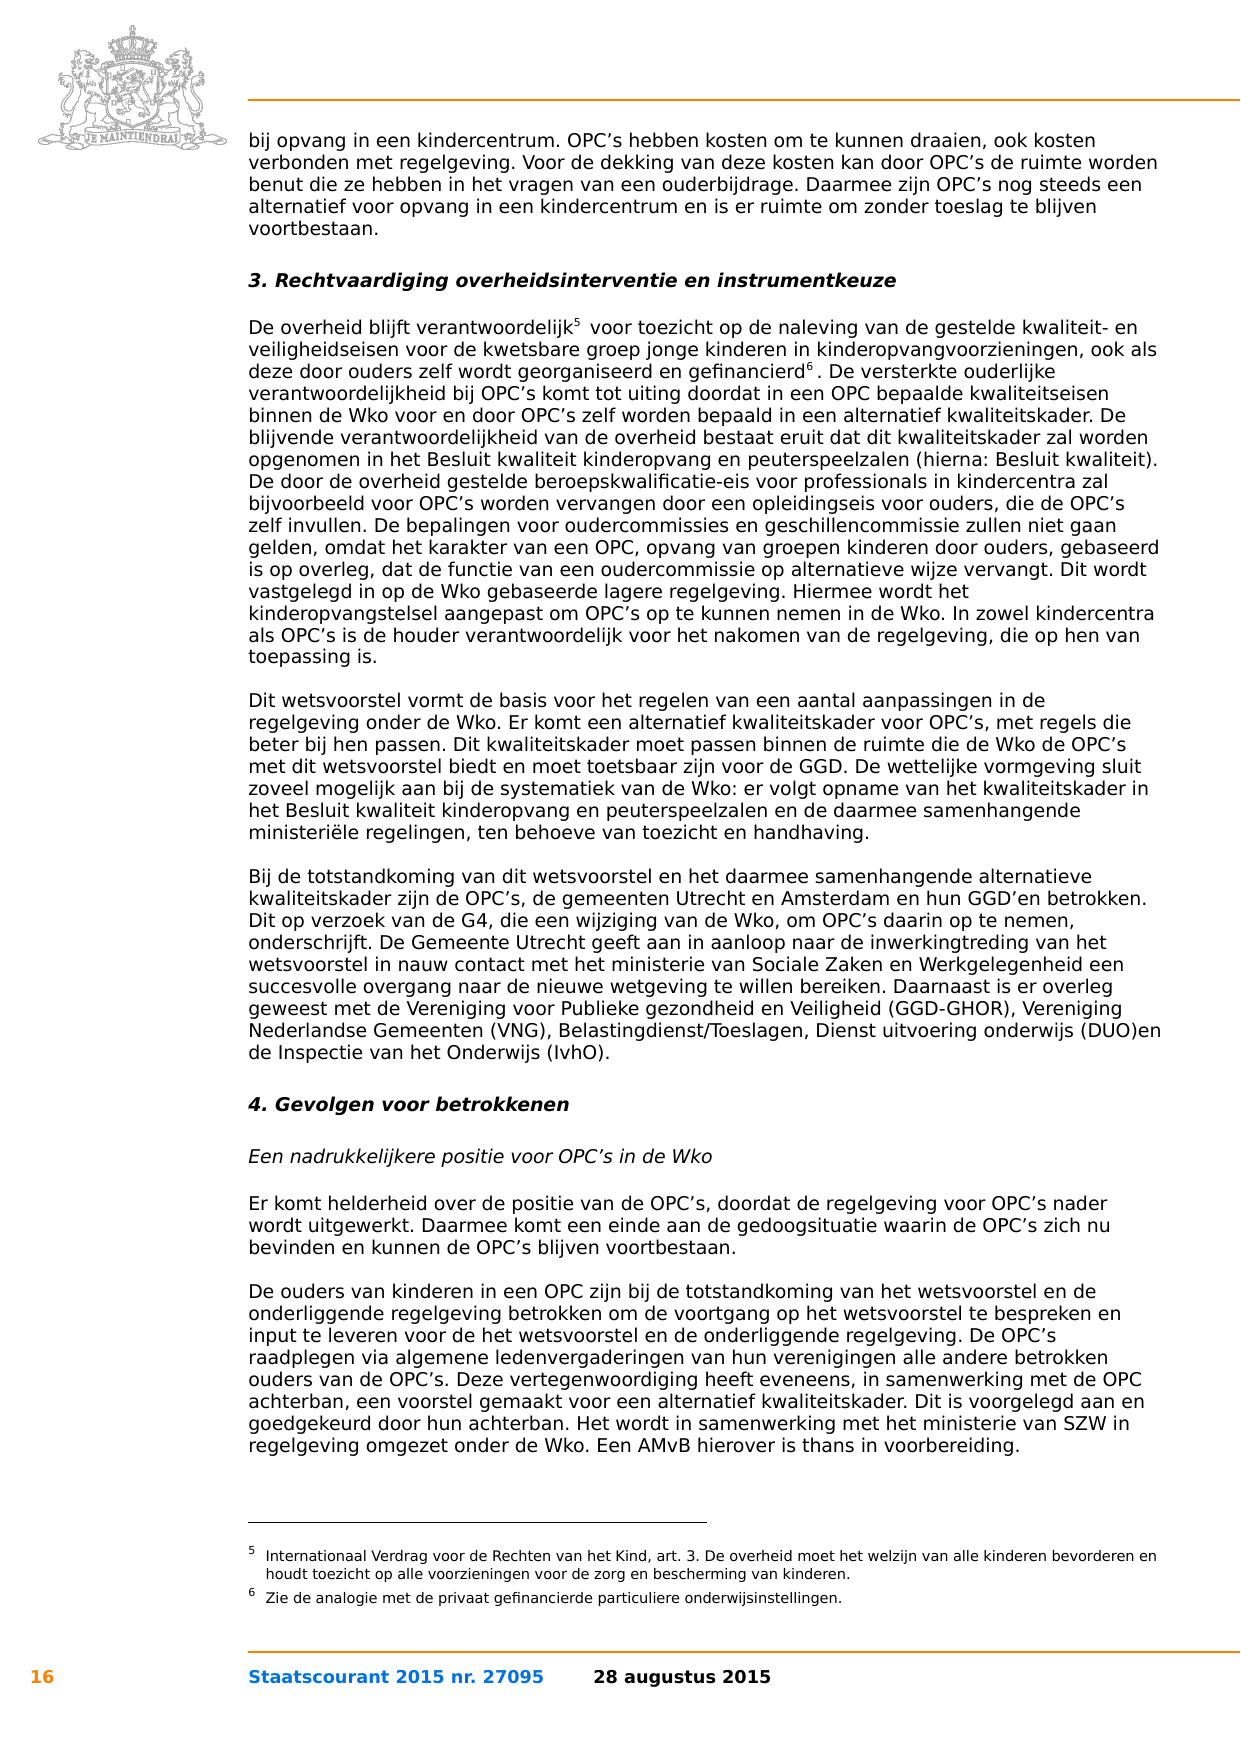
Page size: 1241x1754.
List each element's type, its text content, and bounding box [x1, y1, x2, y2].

subtitle 4. Gevolgen voor betrokkenen [248, 1094, 1163, 1116]
text Zie de analogie met de privaat gefinancierde particuliere onderwijsinstellingen. [248, 1586, 1163, 1608]
text Er komt helderheid over de positie van de OPC’s, doordat de regelgeving voor OPC’s nader wordt uitgewerkt. Daarmee komt een einde aan de gedoogsituatie waarin de OPC’s zich nu bevinden en kunnen de OPC’s blijven voortbestaan. [248, 1193, 1163, 1259]
text Bij de totstandkoming van dit wetsvoorstel en het daarmee samenhangende alternatieve kwaliteitskader zijn de OPC’s, de gemeenten Utrecht en Amsterdam en hun GGD’en betrokken. Dit op verzoek van de G4, die een wijziging van de Wko, om OPC’s daarin op te nemen, onderschrijft. De Gemeente Utrecht geeft aan in aanloop naar de inwerkingtreding van het wetsvoorstel in nauw contact met het ministerie van Sociale Zaken en Werkgelegenheid een succesvolle overgang naar de nieuwe wetgeving te willen bereiken. Daarnaast is er overleg geweest met de Vereniging voor Publieke gezondheid en Veiligheid (GGD-GHOR), Vereniging Nederlandse Gemeenten (VNG), Belastingdienst/Toeslagen, Dienst uitvoering onderwijs (DUO)en de Inspectie van het Onderwijs (IvhO). [248, 866, 1163, 1064]
text De overheid blijft verantwoordelijk voor toezicht op de naleving van de gestelde kwaliteit- en veiligheidseisen voor de kwetsbare groep jonge kinderen in kinderopvangvoorzieningen, ook als deze door ouders zelf wordt georganiseerd en gefinancierd. De versterkte ouderlijke verantwoordelijkheid bij OPC’s komt tot uiting doordat in een OPC bepaalde kwaliteitseisen binnen de Wko voor en door OPC’s zelf worden bepaald in een alternatief kwaliteitskader. De blijvende verantwoordelijkheid van de overheid bestaat eruit dat dit kwaliteitskader zal worden opgenomen in het Besluit kwaliteit kinderopvang en peuterspeelzalen (hierna: Besluit kwaliteit). De door de overheid gestelde beroepskwalificatie-eis voor professionals in kindercentra zal bijvoorbeeld voor OPC’s worden vervangen door een opleidingseis voor ouders, die de OPC’s zelf invullen. De bepalingen voor oudercommissies en geschillencommissie zullen niet gaan gelden, omdat het karakter van een OPC, opvang van groepen kinderen door ouders, gebaseerd is op overleg, dat de functie van een oudercommissie op alternatieve wijze vervangt. Dit wordt vastgelegd in op de Wko gebaseerde lagere regelgeving. Hiermee wordt het kinderopvangstelsel aangepast om OPC’s op te kunnen nemen in de Wko. In zowel kindercentra als OPC’s is de houder verantwoordelijk voor het nakomen van de regelgeving, die op hen van toepassing is. [248, 317, 1163, 668]
text Dit wetsvoorstel vormt de basis voor het regelen van een aantal aanpassingen in de regelgeving onder de Wko. Er komt een alternatief kwaliteitskader voor OPC’s, met regels die beter bij hen passen. Dit kwaliteitskader moet passen binnen de ruimte die de Wko de OPC’s met dit wetsvoorstel biedt en moet toetsbaar zijn voor de GGD. De wettelijke vormgeving sluit zoveel mogelijk aan bij de systematiek van de Wko: er volgt opname van het kwaliteitskader in het Besluit kwaliteit kinderopvang en peuterspeelzalen en de daarmee samenhangende ministeriële regelingen, ten behoeve van toezicht en handhaving. [248, 690, 1163, 844]
subtitle 3. Rechtvaardiging overheidsinterventie en instrumentkeuze [248, 270, 1163, 292]
subtitle Een nadrukkelijkere positie voor OPC’s in de Wko [248, 1146, 1163, 1168]
text bij opvang in een kindercentrum. OPC’s hebben kosten om te kunnen draaien, ook kosten verbonden met regelgeving. Voor de dekking van deze kosten kan door OPC’s de ruimte worden benut die ze hebben in het vragen van een ouderbijdrage. Daarmee zijn OPC’s nog steeds een alternatief voor opvang in een kindercentrum en is er ruimte om zonder toeslag te blijven voortbestaan. [248, 130, 1163, 240]
picture [38, 25, 227, 150]
text Internationaal Verdrag voor de Rechten van het Kind, art. 3. De overheid moet het welzijn van alle kinderen bevorderen en houdt toezicht op alle voorzieningen voor de zorg en bescherming van kinderen. [248, 1544, 1163, 1583]
text De ouders van kinderen in een OPC zijn bij de totstandkoming van het wetsvoorstel en de onderliggende regelgeving betrokken om de voortgang op het wetsvoorstel te bespreken en input te leveren voor de het wetsvoorstel en de onderliggende regelgeving. De OPC’s raadplegen via algemene ledenvergaderingen van hun verenigingen alle andere betrokken ouders van de OPC’s. Deze vertegenwoordiging heeft eveneens, in samenwerking met de OPC achterban, een voorstel gemaakt voor een alternatief kwaliteitskader. Dit is voorgelegd aan en goedgekeurd door hun achterban. Het wordt in samenwerking met het ministerie van SZW in regelgeving omgezet onder de Wko. Een AMvB hierover is thans in voorbereiding. [248, 1281, 1163, 1456]
